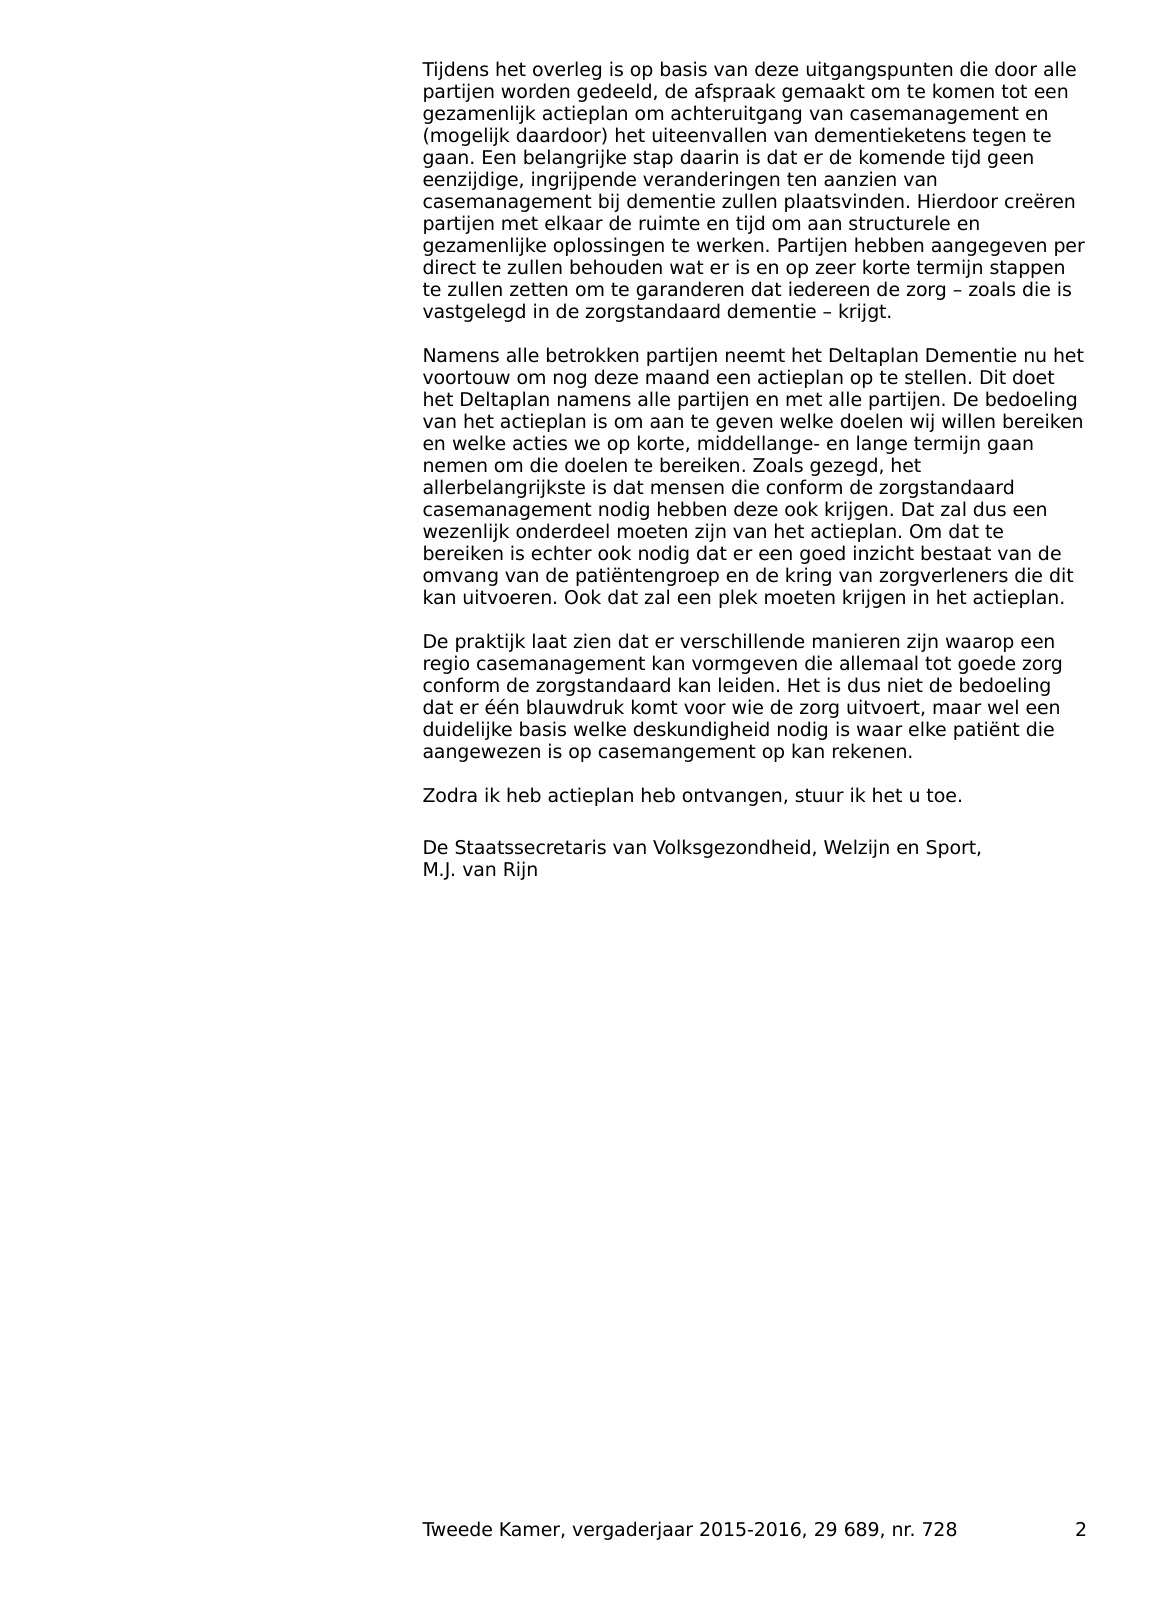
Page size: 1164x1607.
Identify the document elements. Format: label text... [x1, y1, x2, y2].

text Namens alle betrokken partijen neemt het Deltaplan Dementie nu het voortouw om nog deze maand een actieplan op te stellen. Dit doet het Deltaplan namens alle partijen en met alle partijen. De bedoeling van het actieplan is om aan te geven welke doelen wij willen bereiken en welke acties we op korte, middellange- en lange termijn gaan nemen om die doelen te bereiken. Zoals gezegd, het allerbelangrijkste is dat mensen die conform de zorgstandaard casemanagement nodig hebben deze ook krijgen. Dat zal dus een wezenlijk onderdeel moeten zijn van het actieplan. Om dat te bereiken is echter ook nodig dat er een goed inzicht bestaat van de omvang van de patiëntengroep en de kring van zorgverleners die dit kan uitvoeren. Ook dat zal een plek moeten krijgen in het actieplan. [422, 345, 1087, 609]
text De praktijk laat zien dat er verschillende manieren zijn waarop een regio casemanagement kan vormgeven die allemaal tot goede zorg conform de zorgstandaard kan leiden. Het is dus niet de bedoeling dat er één blauwdruk komt voor wie de zorg uitvoert, maar wel een duidelijke basis welke deskundigheid nodig is waar elke patiënt die aangewezen is op casemangement op kan rekenen. [422, 631, 1087, 763]
text Tijdens het overleg is op basis van deze uitgangspunten die door alle partijen worden gedeeld, de afspraak gemaakt om te komen tot een gezamenlijk actieplan om achteruitgang van casemanagement en (mogelijk daardoor) het uiteenvallen van dementieketens tegen te gaan. Een belangrijke stap daarin is dat er de komende tijd geen eenzijdige, ingrijpende veranderingen ten aanzien van casemanagement bij dementie zullen plaatsvinden. Hierdoor creëren partijen met elkaar de ruimte en tijd om aan structurele en gezamenlijke oplossingen te werken. Partijen hebben aangegeven per direct te zullen behouden wat er is en op zeer korte termijn stappen te zullen zetten om te garanderen dat iedereen de zorg – zoals die is vastgelegd in de zorgstandaard dementie – krijgt. [422, 59, 1087, 323]
text Zodra ik heb actieplan heb ontvangen, stuur ik het u toe. [422, 785, 1087, 807]
text De Staatssecretaris van Volksgezondheid, Welzijn en Sport, M.J. van Rijn [422, 837, 1087, 881]
